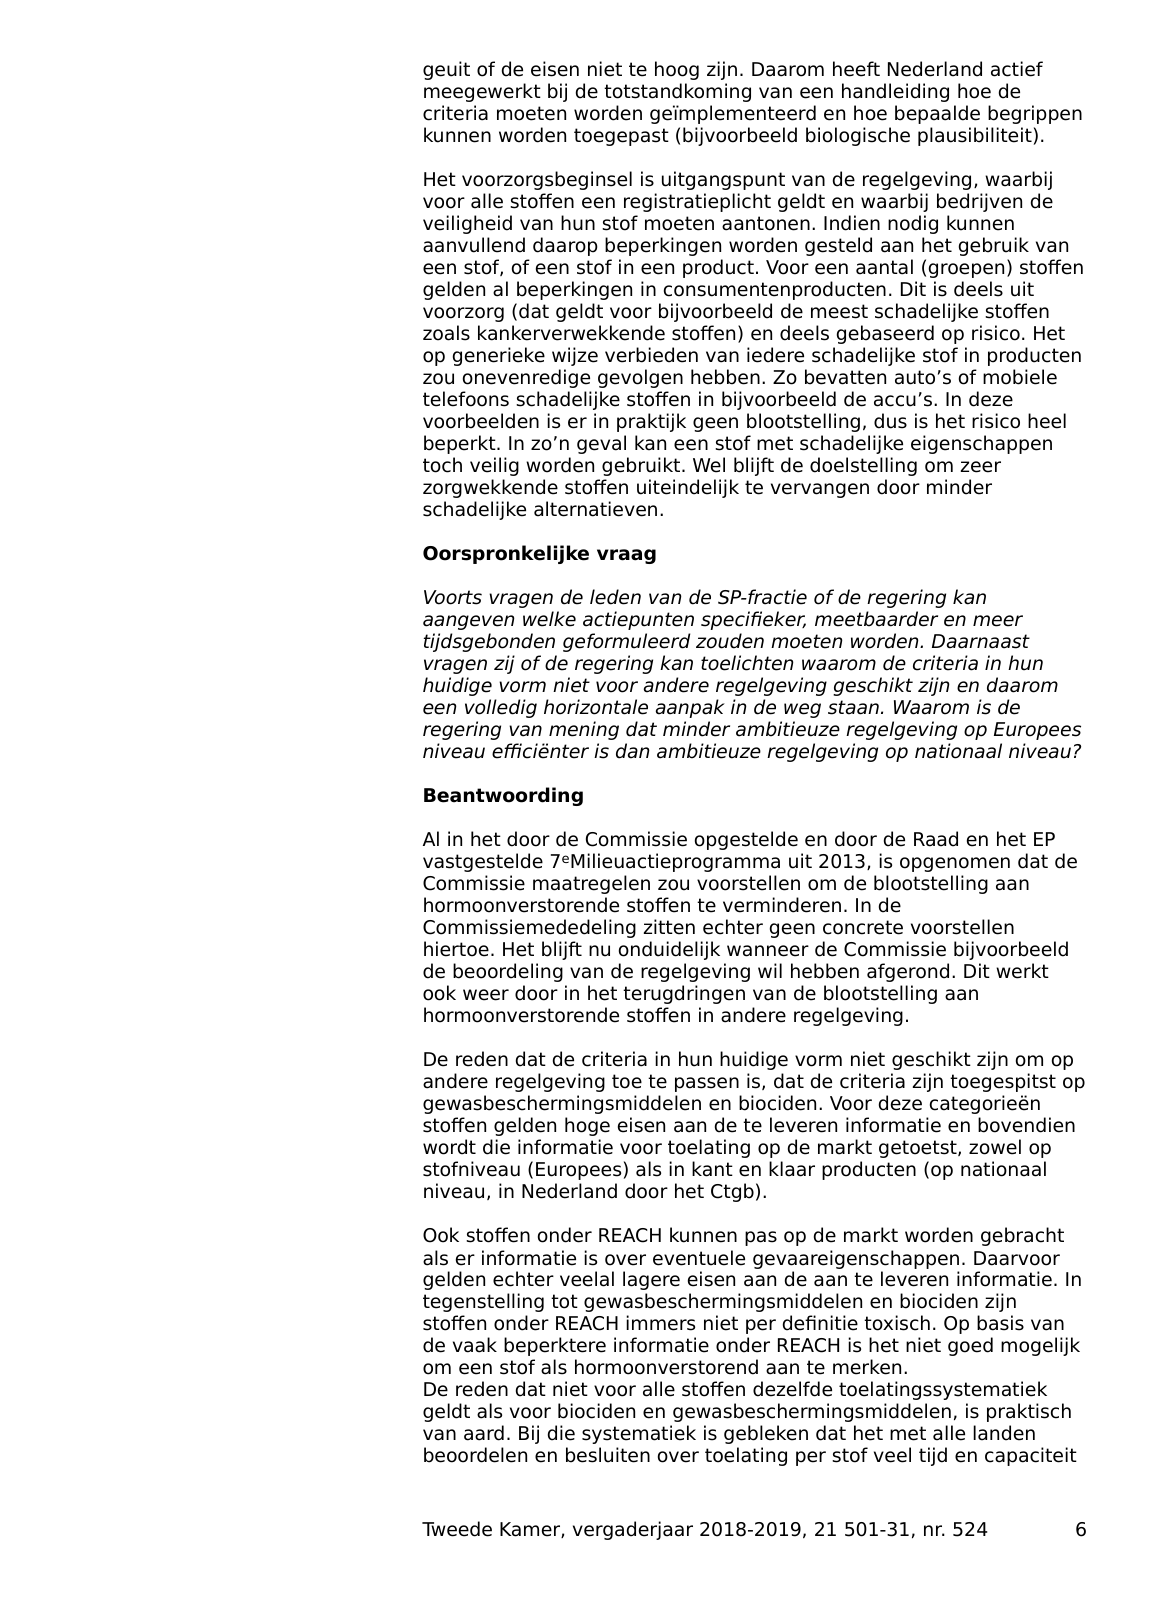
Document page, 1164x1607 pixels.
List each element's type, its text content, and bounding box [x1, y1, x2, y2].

text Al in het door de Commissie opgestelde en door de Raad en het EP vastgestelde 7eMilieuactieprogramma uit 2013, is opgenomen dat de Commissie maatregelen zou voorstellen om de blootstelling aan hormoonverstorende stoffen te verminderen. In de Commissiemededeling zitten echter geen concrete voorstellen hiertoe. Het blijft nu onduidelijk wanneer de Commissie bijvoorbeeld de beoordeling van de regelgeving wil hebben afgerond. Dit werkt ook weer door in het terugdringen van de blootstelling aan hormoonverstorende stoffen in andere regelgeving. [422, 829, 1087, 1027]
text Ook stoffen onder REACH kunnen pas op de markt worden gebracht als er informatie is over eventuele gevaareigenschappen. Daarvoor gelden echter veelal lagere eisen aan de aan te leveren informatie. In tegenstelling tot gewasbeschermingsmiddelen en biociden zijn stoffen onder REACH immers niet per definitie toxisch. Op basis van de vaak beperktere informatie onder REACH is het niet goed mogelijk om een stof als hormoonverstorend aan te merken. [422, 1225, 1087, 1379]
subtitle Oorspronkelijke vraag [422, 543, 1087, 565]
text De reden dat de criteria in hun huidige vorm niet geschikt zijn om op andere regelgeving toe te passen is, dat de criteria zijn toegespitst op gewasbeschermingsmiddelen en biociden. Voor deze categorieën stoffen gelden hoge eisen aan de te leveren informatie en bovendien wordt die informatie voor toelating op de markt getoetst, zowel op stofniveau (Europees) als in kant en klaar producten (op nationaal niveau, in Nederland door het Ctgb). [422, 1049, 1087, 1203]
subtitle Beantwoording [422, 785, 1087, 807]
text De reden dat niet voor alle stoffen dezelfde toelatingssystematiek geldt als voor biociden en gewasbeschermingsmiddelen, is praktisch van aard. Bij die systematiek is gebleken dat het met alle landen beoordelen en besluiten over toelating per stof veel tijd en capaciteit [422, 1379, 1087, 1467]
text Het voorzorgsbeginsel is uitgangspunt van de regelgeving, waarbij voor alle stoffen een registratieplicht geldt en waarbij bedrijven de veiligheid van hun stof moeten aantonen. Indien nodig kunnen aanvullend daarop beperkingen worden gesteld aan het gebruik van een stof, of een stof in een product. Voor een aantal (groepen) stoffen gelden al beperkingen in consumentenproducten. Dit is deels uit voorzorg (dat geldt voor bijvoorbeeld de meest schadelijke stoffen zoals kankerverwekkende stoffen) en deels gebaseerd op risico. Het op generieke wijze verbieden van iedere schadelijke stof in producten zou onevenredige gevolgen hebben. Zo bevatten auto’s of mobiele telefoons schadelijke stoffen in bijvoorbeeld de accu’s. In deze voorbeelden is er in praktijk geen blootstelling, dus is het risico heel beperkt. In zo’n geval kan een stof met schadelijke eigenschappen toch veilig worden gebruikt. Wel blijft de doelstelling om zeer zorgwekkende stoffen uiteindelijk te vervangen door minder schadelijke alternatieven. [422, 169, 1087, 521]
text geuit of de eisen niet te hoog zijn. Daarom heeft Nederland actief meegewerkt bij de totstandkoming van een handleiding hoe de criteria moeten worden geïmplementeerd en hoe bepaalde begrippen kunnen worden toegepast (bijvoorbeeld biologische plausibiliteit). [422, 59, 1087, 147]
text Voorts vragen de leden van de SP-fractie of de regering kan aangeven welke actiepunten specifieker, meetbaarder en meer tijdsgebonden geformuleerd zouden moeten worden. Daarnaast vragen zij of de regering kan toelichten waarom de criteria in hun huidige vorm niet voor andere regelgeving geschikt zijn en daarom een volledig horizontale aanpak in de weg staan. Waarom is de regering van mening dat minder ambitieuze regelgeving op Europees niveau efficiënter is dan ambitieuze regelgeving op nationaal niveau? [422, 587, 1087, 763]
